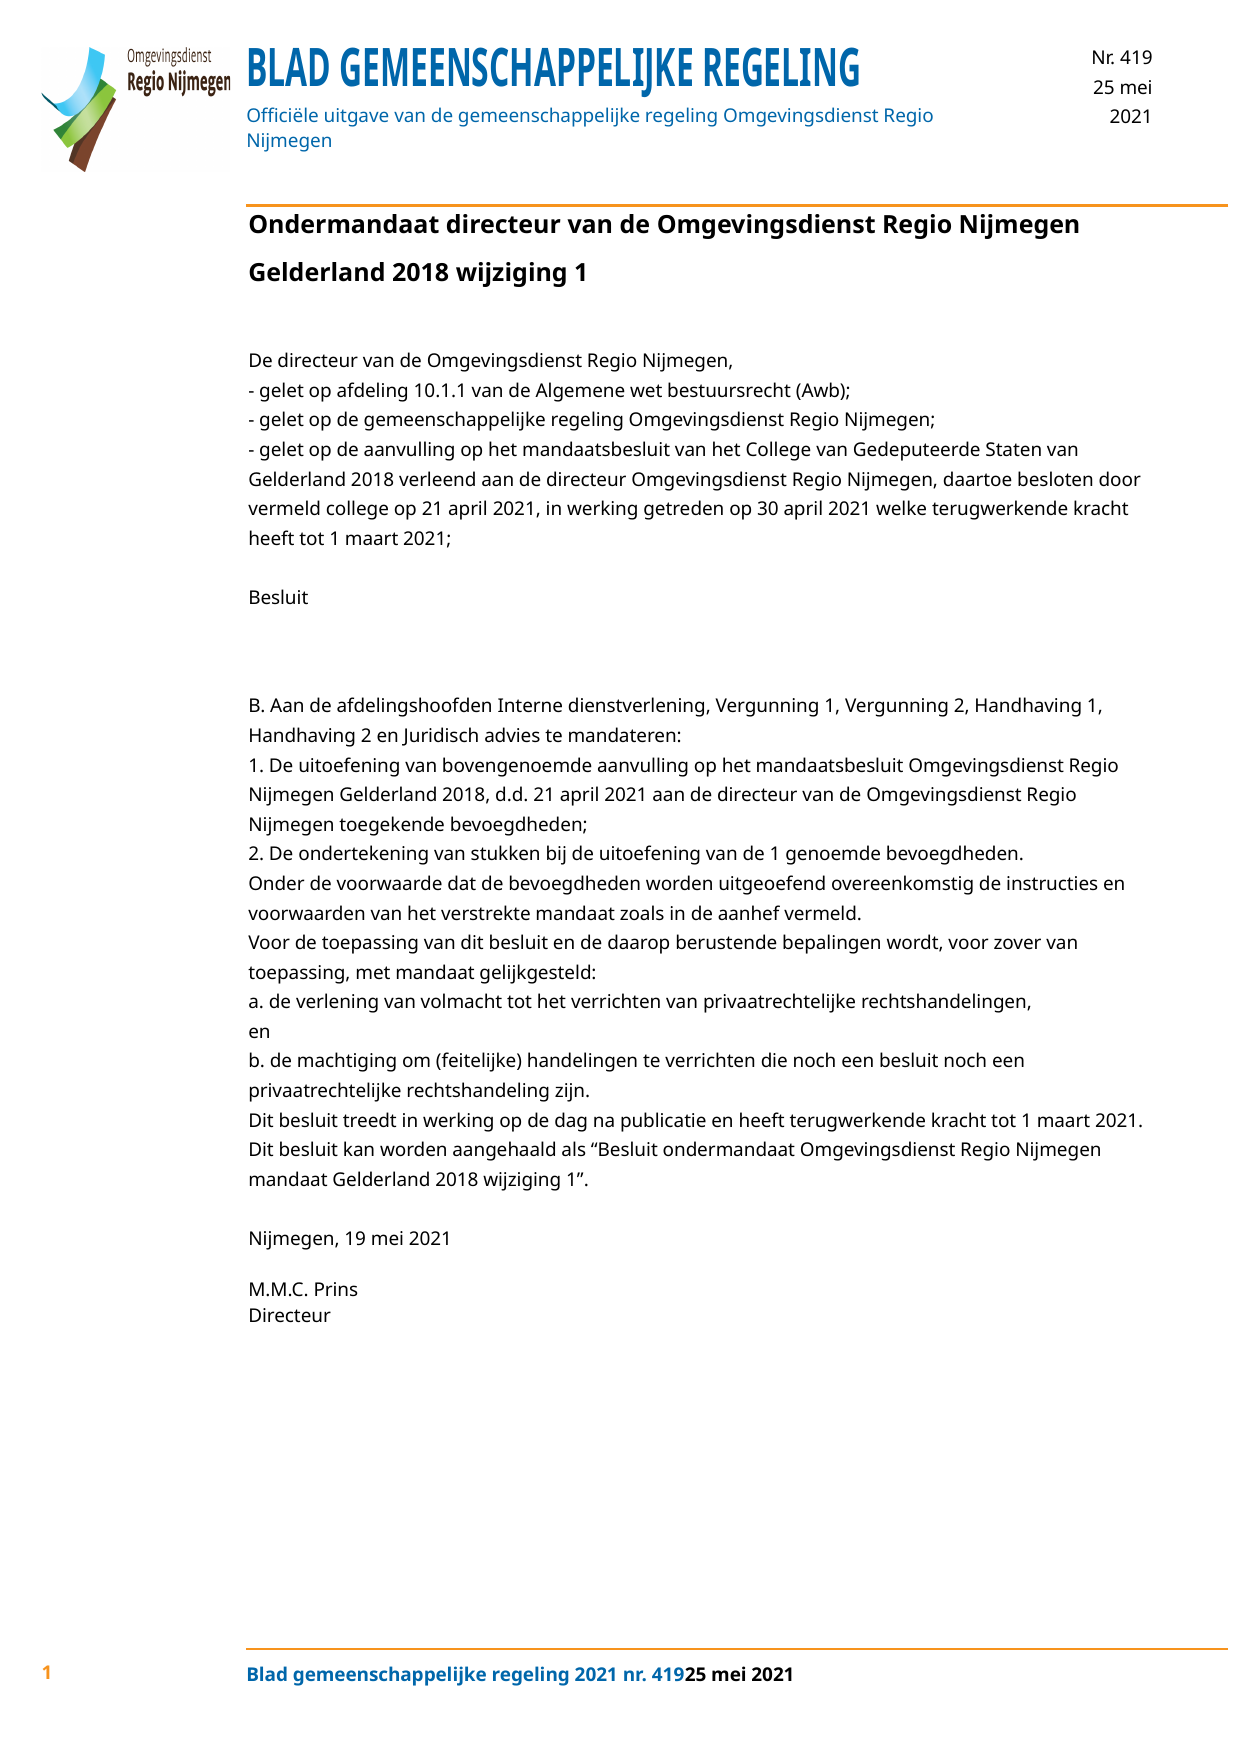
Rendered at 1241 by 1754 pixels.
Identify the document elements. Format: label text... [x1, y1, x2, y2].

text De directeur van de Omgevingsdienst Regio Nijmegen, [248, 347, 1152, 373]
text Directeur [248, 1302, 1152, 1328]
text Nijmegen, 19 mei 2021 [248, 1225, 1152, 1251]
text - gelet op de aanvulling op het mandaatsbesluit van het College van Gedeputeerde Staten van Gelderland 2018 verleend aan de directeur Omgevingsdienst Regio Nijmegen, daartoe besloten door vermeld college op 21 april 2021, in werking getreden op 30 april 2021 welke terugwerkende kracht heeft tot 1 maart 2021; [248, 436, 1152, 551]
text Dit besluit treedt in werking op de dag na publicatie en heeft terugwerkende kracht tot 1 maart 2021. [248, 1107, 1152, 1132]
text Besluit [248, 584, 1152, 610]
text b. de machtiging om (feitelijke) handelingen te verrichten die noch een besluit noch een privaatrechtelijke rechtshandeling zijn. [248, 1048, 1152, 1103]
text B. Aan de afdelingshoofden Interne dienstverlening, Vergunning 1, Vergunning 2, Handhaving 1, Handhaving 2 en Juridisch advies te mandateren: [248, 693, 1152, 748]
text Dit besluit kan worden aangehaald als “Besluit ondermandaat Omgevingsdienst Regio Nijmegen mandaat Gelderland 2018 wijziging 1”. [248, 1136, 1152, 1192]
text 2. De ondertekening van stukken bij de uitoefening van de 1 genoemde bevoegdheden. [248, 841, 1152, 866]
text Voor de toepassing van dit besluit en de daarop berustende bepalingen wordt, voor zover van toepassing, met mandaat gelijkgesteld: [248, 929, 1152, 984]
text Onder de voorwaarde dat de bevoegdheden worden uitgeoefend overeenkomstig de instructies en voorwaarden van het verstrekte mandaat zoals in de aanhef vermeld. [248, 870, 1152, 925]
picture [41, 47, 231, 172]
text - gelet op afdeling 10.1.1 van de Algemene wet bestuursrecht (Awb); [248, 377, 1152, 403]
text Ondermandaat directeur van de Omgevingsdienst Regio Nijmegen Gelderland 2018 wijziging 1 [248, 207, 1152, 288]
text M.M.C. Prins [248, 1277, 1152, 1302]
text en [248, 1018, 1152, 1044]
text a. de verlening van volmacht tot het verrichten van privaatrechtelijke rechtshandelingen, [248, 988, 1152, 1014]
text - gelet op de gemeenschappelijke regeling Omgevingsdienst Regio Nijmegen; [248, 407, 1152, 432]
text 1. De uitoefening van bovengenoemde aanvulling op het mandaatsbesluit Omgevingsdienst Regio Nijmegen Gelderland 2018, d.d. 21 april 2021 aan de directeur van de Omgevingsdienst Regio Nijmegen toegekende bevoegdheden; [248, 752, 1152, 837]
